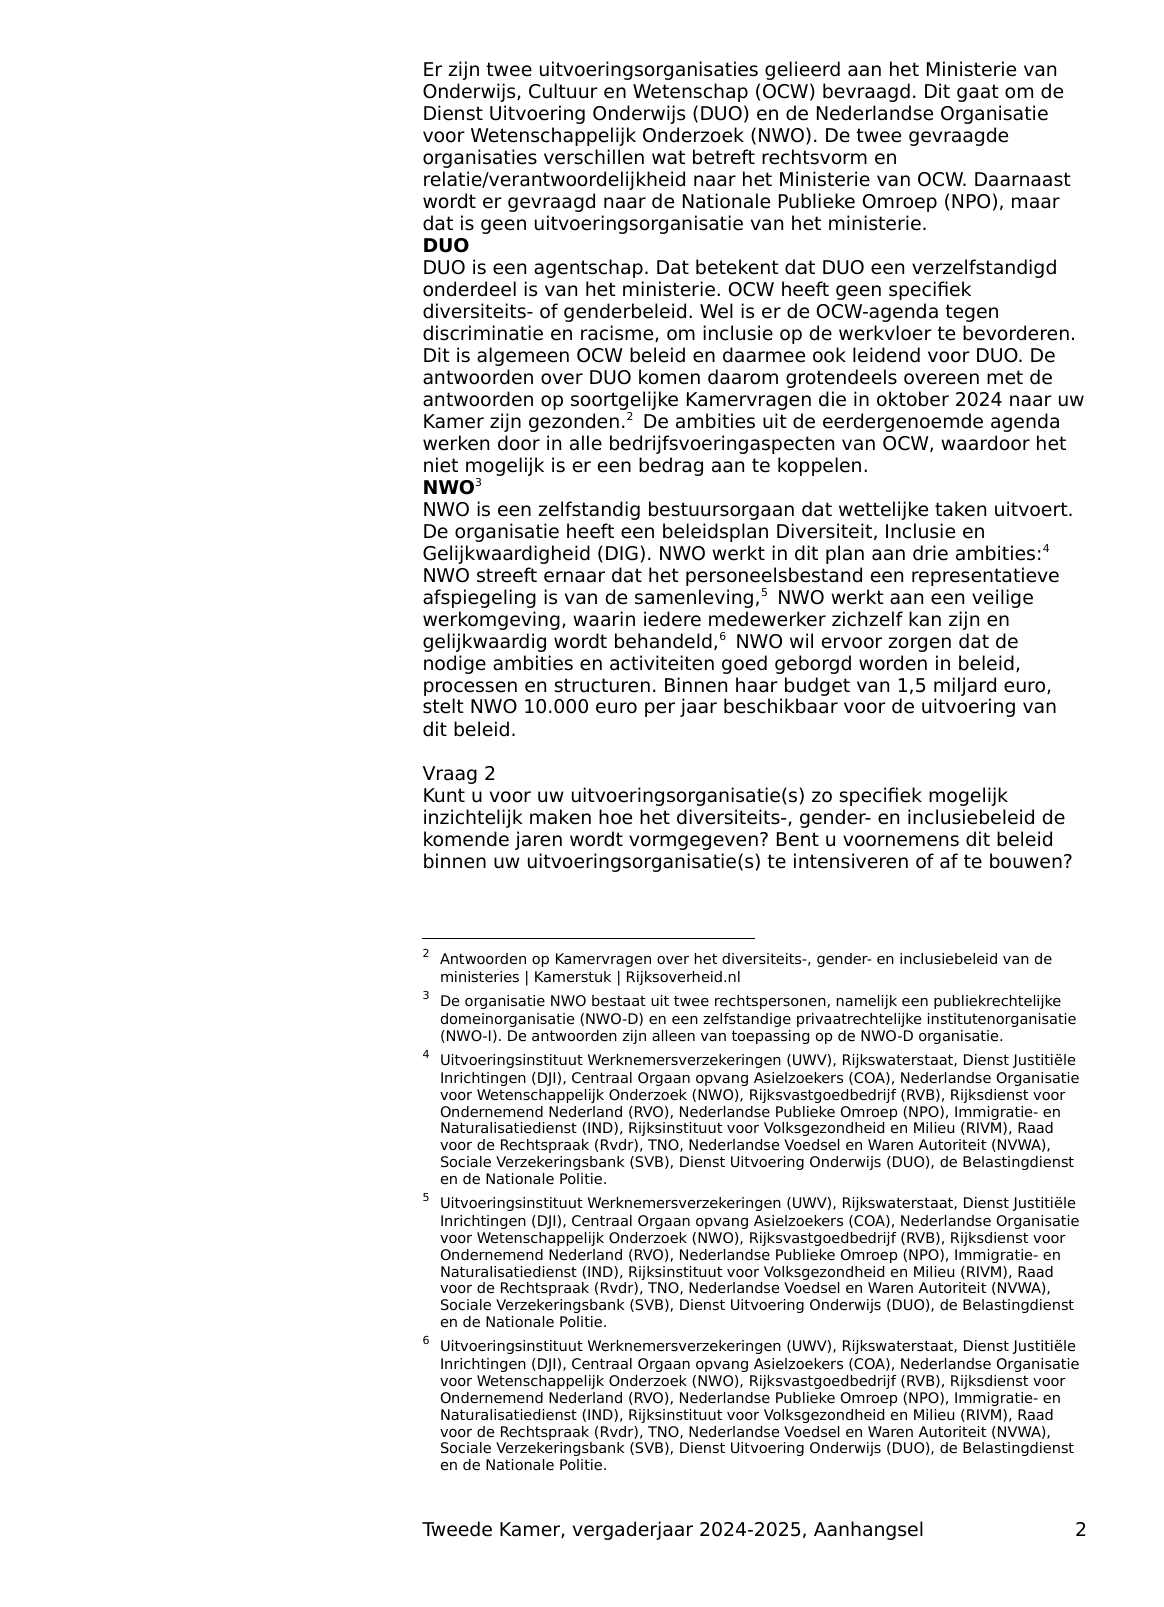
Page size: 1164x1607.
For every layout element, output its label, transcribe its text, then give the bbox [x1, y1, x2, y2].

text NWO [422, 477, 1087, 499]
text De organisatie NWO bestaat uit twee rechtspersonen, namelijk een publiekrechtelijke domeinorganisatie (NWO-D) en een zelfstandige privaatrechtelijke institutenorganisatie (NWO-I). De antwoorden zijn alleen van toepassing op de NWO-D organisatie. [422, 989, 1087, 1045]
text Vraag 2 [422, 763, 1087, 784]
text Uitvoeringsinstituut Werknemersverzekeringen (UWV), Rijkswaterstaat, Dienst Justitiële Inrichtingen (DJI), Centraal Orgaan opvang Asielzoekers (COA), Nederlandse Organisatie voor Wetenschappelijk Onderzoek (NWO), Rijksvastgoedbedrijf (RVB), Rijksdienst voor Ondernemend Nederland (RVO), Nederlandse Publieke Omroep (NPO), Immigratie- en Naturalisatiedienst (IND), Rijksinstituut voor Volksgezondheid en Milieu (RIVM), Raad voor de Rechtspraak (Rvdr), TNO, Nederlandse Voedsel en Waren Autoriteit (NVWA), Sociale Verzekeringsbank (SVB), Dienst Uitvoering Onderwijs (DUO), de Belastingdienst en de Nationale Politie. [422, 1191, 1087, 1331]
text Er zijn twee uitvoeringsorganisaties gelieerd aan het Ministerie van Onderwijs, Cultuur en Wetenschap (OCW) bevraagd. Dit gaat om de Dienst Uitvoering Onderwijs (DUO) en de Nederlandse Organisatie voor Wetenschappelijk Onderzoek (NWO). De twee gevraagde organisaties verschillen wat betreft rechtsvorm en relatie/verantwoordelijkheid naar het Ministerie van OCW. Daarnaast wordt er gevraagd naar de Nationale Publieke Omroep (NPO), maar dat is geen uitvoeringsorganisatie van het ministerie. [422, 59, 1087, 235]
text Uitvoeringsinstituut Werknemersverzekeringen (UWV), Rijkswaterstaat, Dienst Justitiële Inrichtingen (DJI), Centraal Orgaan opvang Asielzoekers (COA), Nederlandse Organisatie voor Wetenschappelijk Onderzoek (NWO), Rijksvastgoedbedrijf (RVB), Rijksdienst voor Ondernemend Nederland (RVO), Nederlandse Publieke Omroep (NPO), Immigratie- en Naturalisatiedienst (IND), Rijksinstituut voor Volksgezondheid en Milieu (RIVM), Raad voor de Rechtspraak (Rvdr), TNO, Nederlandse Voedsel en Waren Autoriteit (NVWA), Sociale Verzekeringsbank (SVB), Dienst Uitvoering Onderwijs (DUO), de Belastingdienst en de Nationale Politie. [422, 1048, 1087, 1188]
text Antwoorden op Kamervragen over het diversiteits-, gender- en inclusiebeleid van de ministeries | Kamerstuk | Rijksoverheid.nl [422, 947, 1087, 986]
text NWO is een zelfstandig bestuursorgaan dat wettelijke taken uitvoert. De organisatie heeft een beleidsplan Diversiteit, Inclusie en Gelijkwaardigheid (DIG). NWO werkt in dit plan aan drie ambities: NWO streeft ernaar dat het personeelsbestand een representatieve afspiegeling is van de samenleving, NWO werkt aan een veilige werkomgeving, waarin iedere medewerker zichzelf kan zijn en gelijkwaardig wordt behandeld, NWO wil ervoor zorgen dat de nodige ambities en activiteiten goed geborgd worden in beleid, processen en structuren. Binnen haar budget van 1,5 miljard euro, stelt NWO 10.000 euro per jaar beschikbaar voor de uitvoering van dit beleid. [422, 499, 1087, 740]
text DUO [422, 235, 1087, 257]
text Kunt u voor uw uitvoeringsorganisatie(s) zo specifiek mogelijk inzichtelijk maken hoe het diversiteits-, gender- en inclusiebeleid de komende jaren wordt vormgegeven? Bent u voornemens dit beleid binnen uw uitvoeringsorganisatie(s) te intensiveren of af te bouwen? [422, 784, 1087, 872]
text DUO is een agentschap. Dat betekent dat DUO een verzelfstandigd onderdeel is van het ministerie. OCW heeft geen specifiek diversiteits- of genderbeleid. Wel is er de OCW-agenda tegen discriminatie en racisme, om inclusie op de werkvloer te bevorderen. Dit is algemeen OCW beleid en daarmee ook leidend voor DUO. De antwoorden over DUO komen daarom grotendeels overeen met de antwoorden op soortgelijke Kamervragen die in oktober 2024 naar uw Kamer zijn gezonden. De ambities uit de eerdergenoemde agenda werken door in alle bedrijfsvoeringaspecten van OCW, waardoor het niet mogelijk is er een bedrag aan te koppelen. [422, 257, 1087, 477]
text Uitvoeringsinstituut Werknemersverzekeringen (UWV), Rijkswaterstaat, Dienst Justitiële Inrichtingen (DJI), Centraal Orgaan opvang Asielzoekers (COA), Nederlandse Organisatie voor Wetenschappelijk Onderzoek (NWO), Rijksvastgoedbedrijf (RVB), Rijksdienst voor Ondernemend Nederland (RVO), Nederlandse Publieke Omroep (NPO), Immigratie- en Naturalisatiedienst (IND), Rijksinstituut voor Volksgezondheid en Milieu (RIVM), Raad voor de Rechtspraak (Rvdr), TNO, Nederlandse Voedsel en Waren Autoriteit (NVWA), Sociale Verzekeringsbank (SVB), Dienst Uitvoering Onderwijs (DUO), de Belastingdienst en de Nationale Politie. [422, 1334, 1087, 1474]
